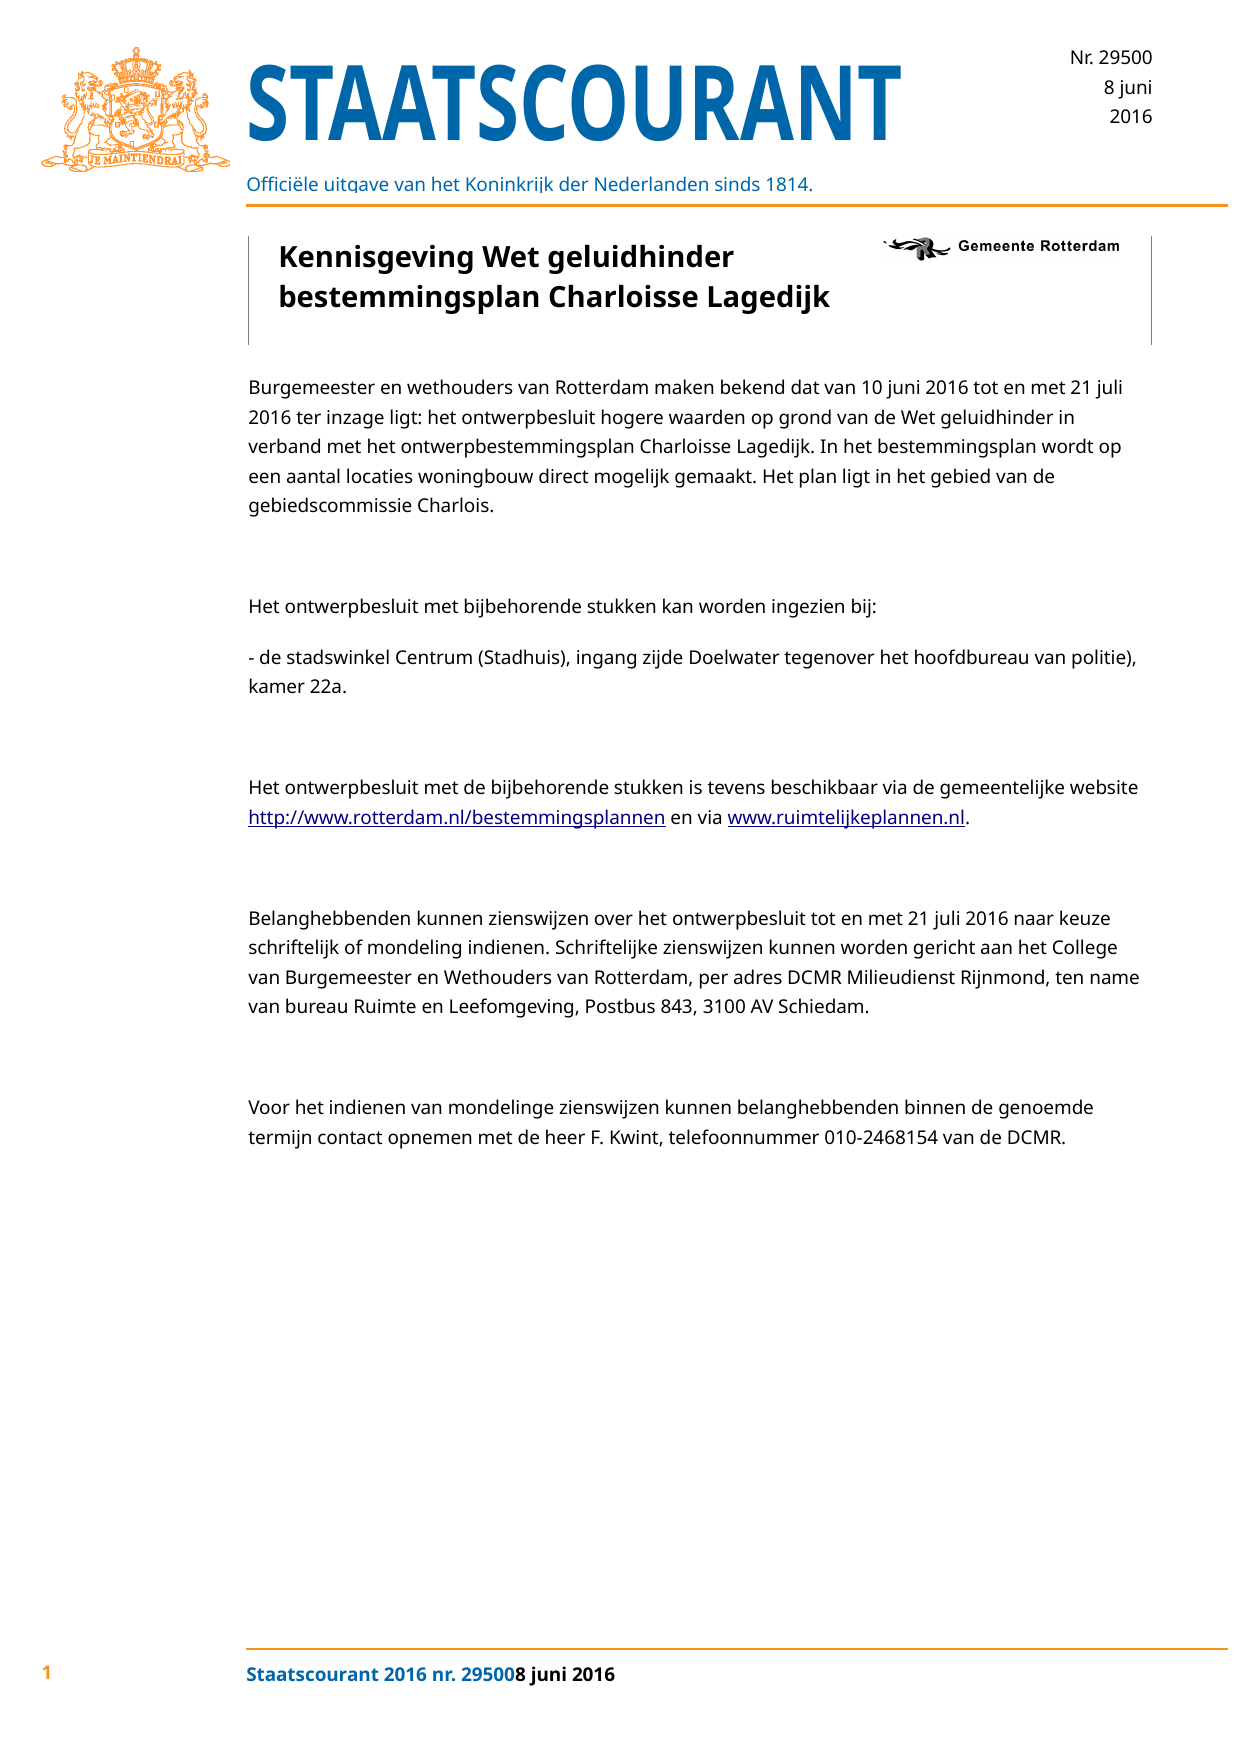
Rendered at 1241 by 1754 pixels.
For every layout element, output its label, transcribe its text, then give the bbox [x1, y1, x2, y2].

text Belanghebbenden kunnen zienswijzen over het ontwerpbesluit tot en met 21 juli 2016 naar keuze schriftelijk of mondeling indienen. Schriftelijke zienswijzen kunnen worden gericht aan het College van Burgemeester en Wethouders van Rotterdam, per adres DCMR Milieudienst Rijnmond, ten name van bureau Ruimte en Leefomgeving, Postbus 843, 3100 AV Schiedam. [248, 905, 1152, 1019]
picture [41, 47, 231, 172]
text Voor het indienen van mondelinge zienswijzen kunnen belanghebbenden binnen de genoemde termijn contact opnemen met de heer F. Kwint, telefoonnummer 010-2468154 van de DCMR. [248, 1094, 1152, 1149]
text Het ontwerpbesluit met de bijbehorende stukken is tevens beschikbaar via de gemeentelijke website http://www.rotterdam.nl/bestemmingsplannen en via www.ruimtelijkeplannen.nl. [248, 774, 1152, 829]
text - de stadswinkel Centrum (Stadhuis), ingang zijde Doelwater tegenover het hoofdbureau van politie), kamer 22a. [248, 644, 1152, 699]
text Het ontwerpbesluit met bijbehorende stukken kan worden ingezien bij: [248, 593, 1152, 619]
picture [882, 236, 1119, 261]
table_header Kennisgeving Wet geluidhinder bestemmingsplan Charloisse Lagedijk [249, 236, 850, 345]
table_header [850, 236, 1151, 345]
text Burgemeester en wethouders van Rotterdam maken bekend dat van 10 juni 2016 tot en met 21 juli 2016 ter inzage ligt: het ontwerpbesluit hogere waarden op grond van de Wet geluidhinder in verband met het ontwerpbestemmingsplan Charloisse Lagedijk. In het bestemmingsplan wordt op een aantal locaties woningbouw direct mogelijk gemaakt. Het plan ligt in het gebied van de gebiedscommissie Charlois. [248, 374, 1152, 518]
